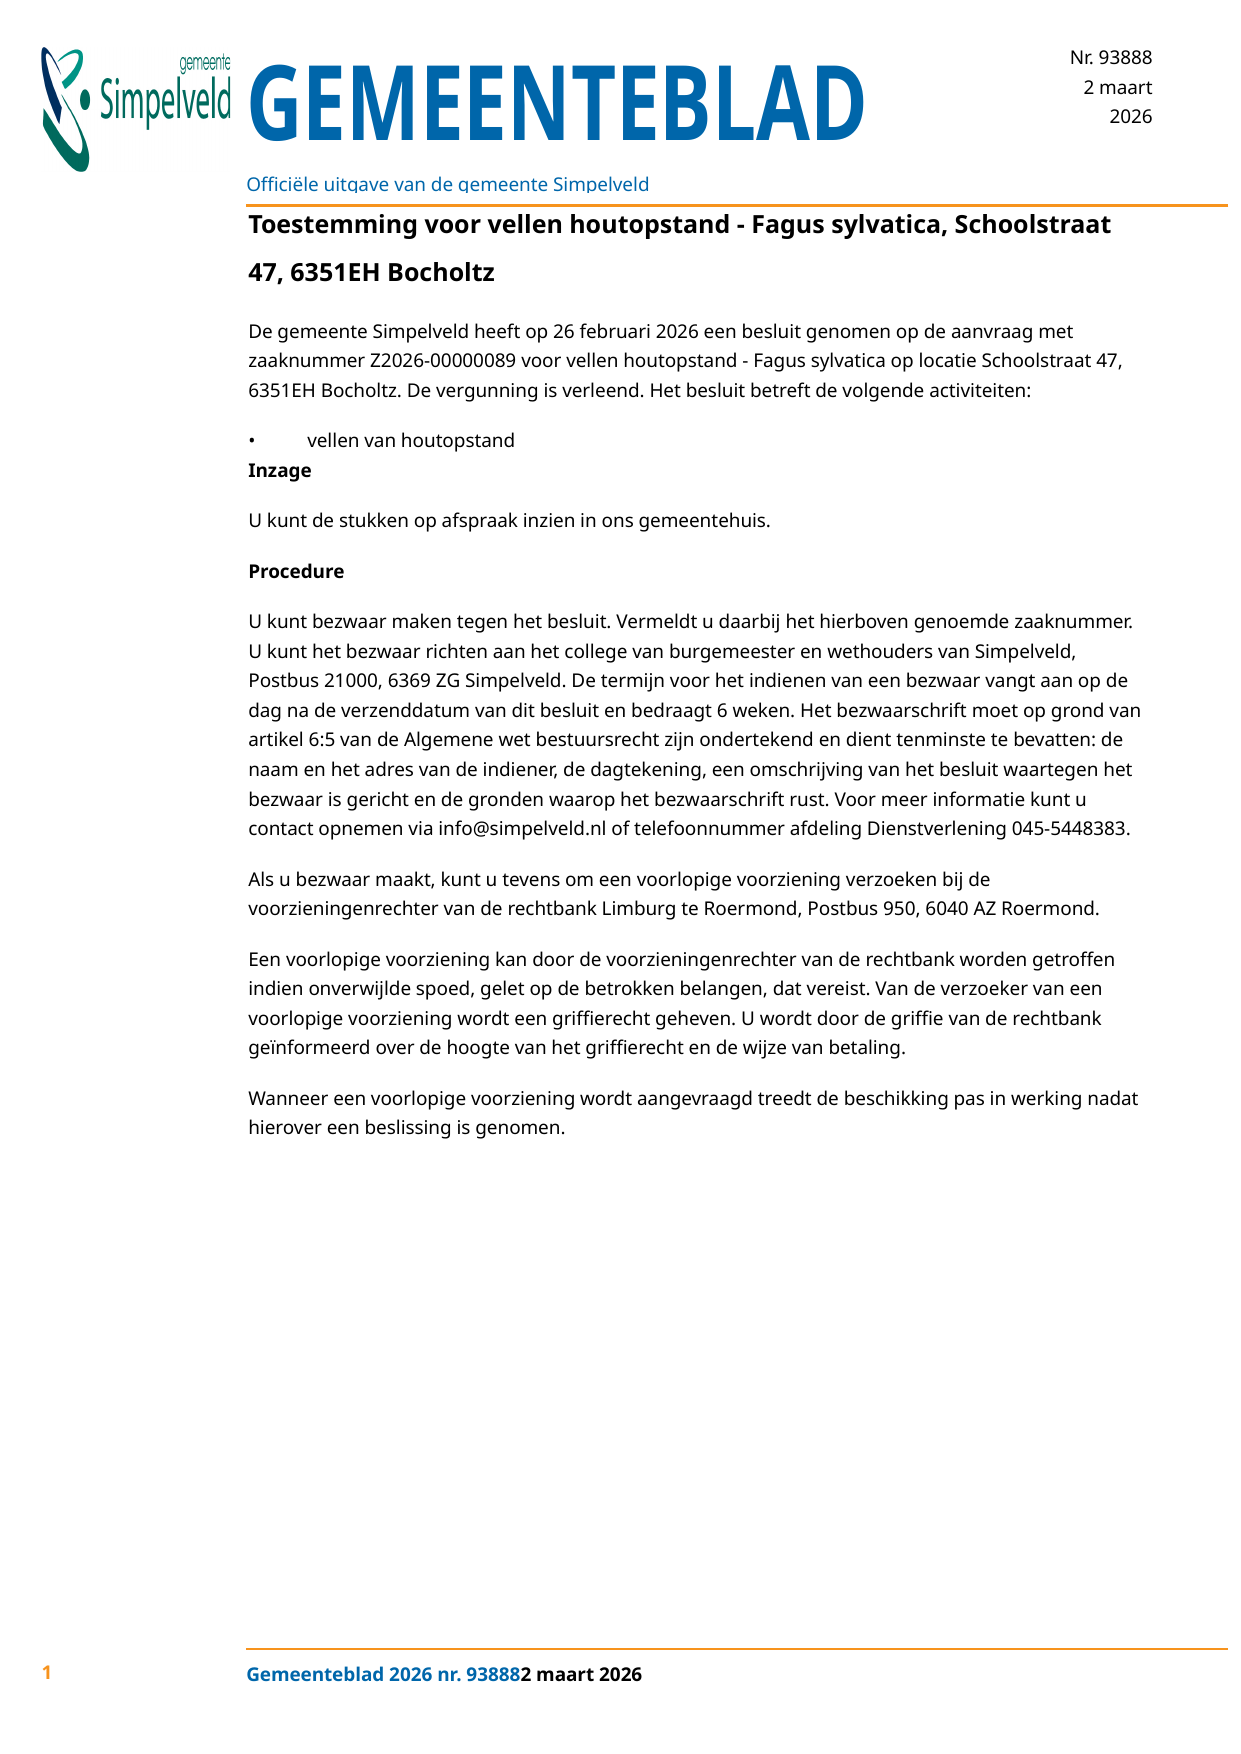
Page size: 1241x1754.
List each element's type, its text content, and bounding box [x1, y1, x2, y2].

text Als u bezwaar maakt, kunt u tevens om een voorlopige voorziening verzoeken bij de voorzieningenrechter van de rechtbank Limburg te Roermond, Postbus 950, 6040 AZ Roermond. [248, 866, 1152, 921]
text U kunt de stukken op afspraak inzien in ons gemeentehuis. [248, 507, 1152, 533]
text U kunt bezwaar maken tegen het besluit. Vermeldt u daarbij het hierboven genoemde zaaknummer. U kunt het bezwaar richten aan het college van burgemeester en wethouders van Simpelveld, Postbus 21000, 6369 ZG Simpelveld. De termijn voor het indienen van een bezwaar vangt aan op de dag na de verzenddatum van dit besluit en bedraagt 6 weken. Het bezwaarschrift moet op grond van artikel 6:5 van de Algemene wet bestuursrecht zijn ondertekend en dient tenminste te bevatten: de naam en het adres van de indiener, de dagtekening, een omschrijving van het besluit waartegen het bezwaar is gericht en de gronden waarop het bezwaarschrift rust. Voor meer informatie kunt u contact opnemen via info@simpelveld.nl of telefoonnummer afdeling Dienstverlening 045-5448383. [248, 608, 1152, 841]
text Toestemming voor vellen houtopstand - Fagus sylvatica, Schoolstraat 47, 6351EH Bocholtz [248, 207, 1152, 288]
text Inzage [248, 457, 1152, 483]
list vellen van houtopstand [248, 427, 1152, 453]
text Wanneer een voorlopige voorziening wordt aangevraagd treedt de beschikking pas in werking nadat hierover een beslissing is genomen. [248, 1085, 1152, 1140]
text Een voorlopige voorziening kan door de voorzieningenrechter van de rechtbank worden getroffen indien onverwijlde spoed, gelet op de betrokken belangen, dat vereist. Van de verzoeker van een voorlopige voorziening wordt een griffierecht geheven. U wordt door de griffie van de rechtbank geïnformeerd over de hoogte van het griffierecht en de wijze van betaling. [248, 946, 1152, 1060]
text Procedure [248, 558, 1152, 584]
text De gemeente Simpelveld heeft op 26 februari 2026 een besluit genomen op de aanvraag met zaaknummer Z2026-00000089 voor vellen houtopstand - Fagus sylvatica op locatie Schoolstraat 47, 6351EH Bocholtz. De vergunning is verleend. Het besluit betreft de volgende activiteiten: [248, 318, 1152, 403]
picture [41, 47, 231, 172]
